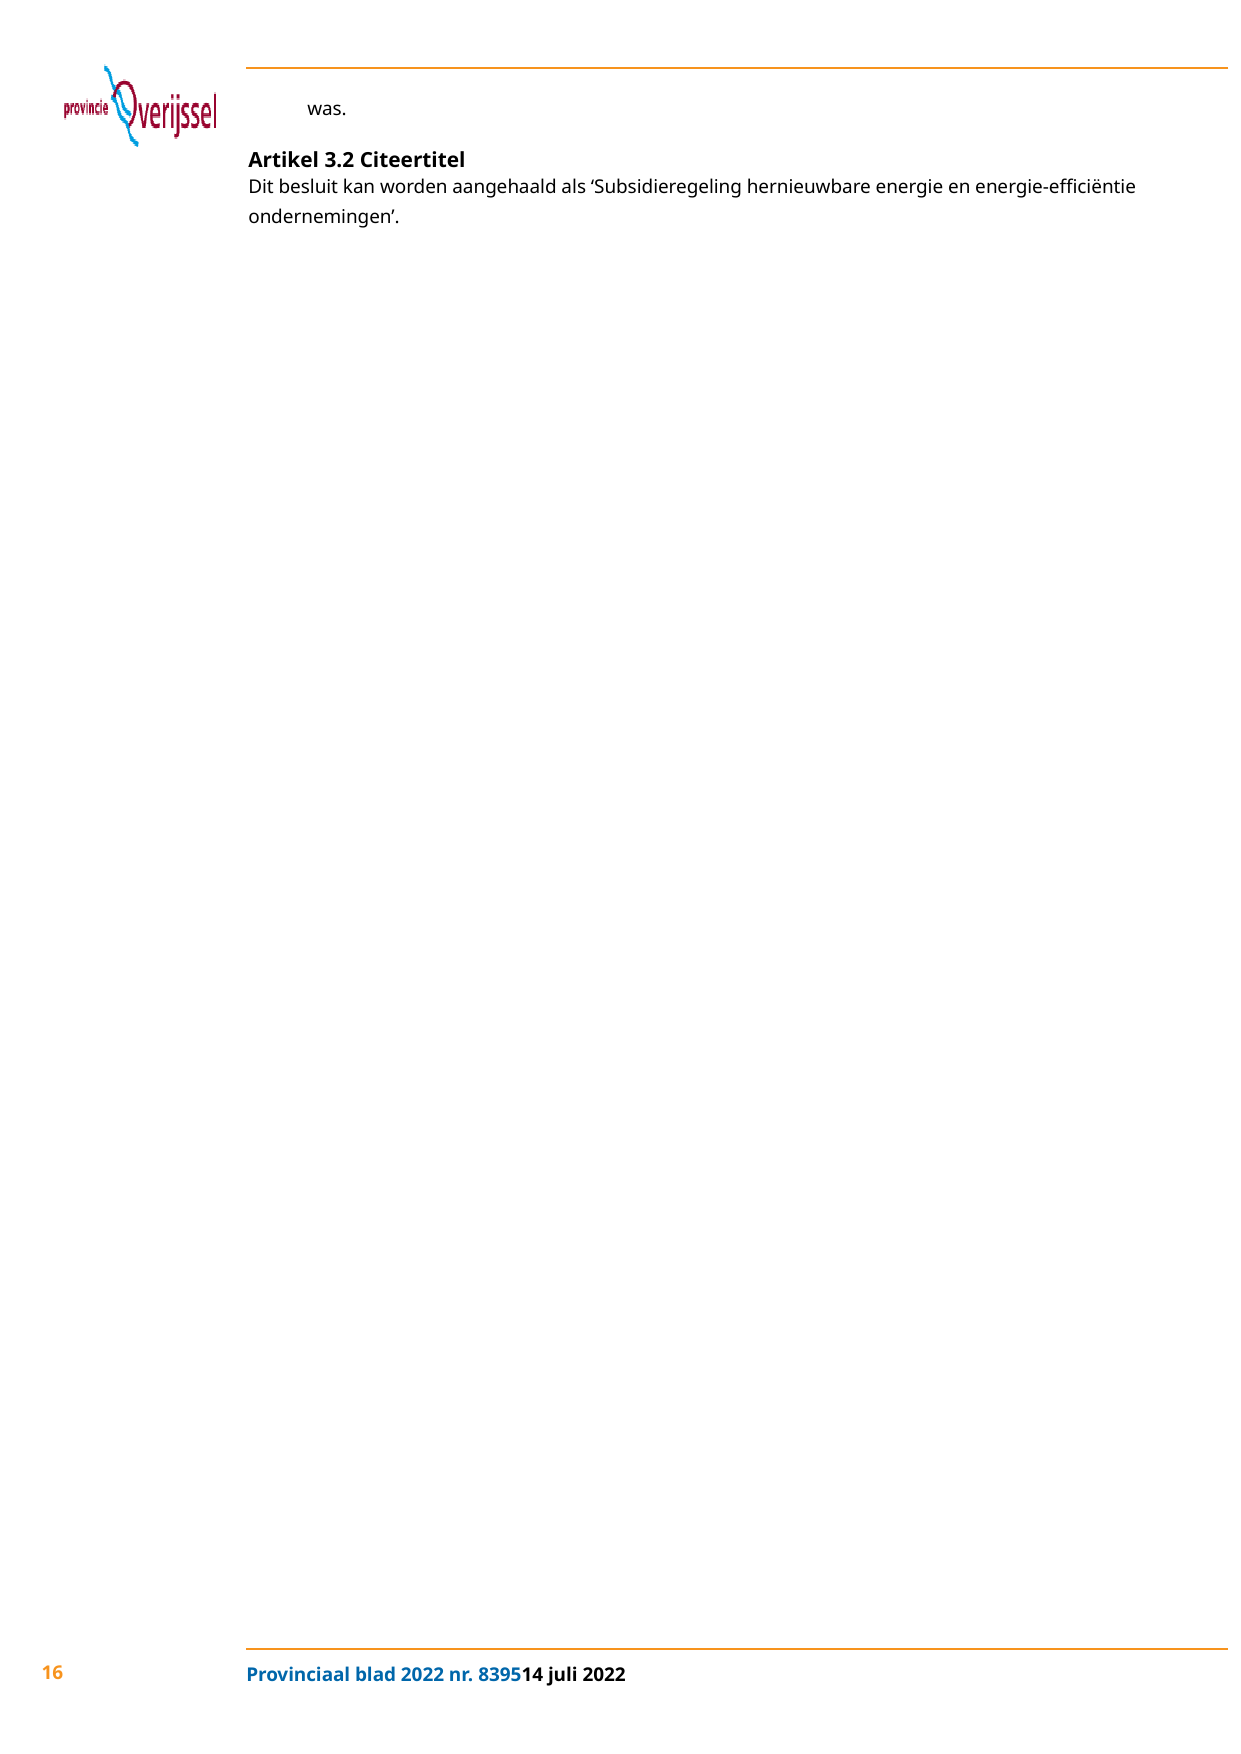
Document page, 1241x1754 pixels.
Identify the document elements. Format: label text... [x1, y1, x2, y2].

text Dit besluit kan worden aangehaald als ‘Subsidieregeling hernieuwbare energie en energie-efficiëntie ondernemingen’. [248, 174, 1152, 229]
picture [41, 47, 231, 172]
list was. [248, 95, 1152, 121]
text Artikel 3.2 Citeertitel [248, 145, 1152, 174]
